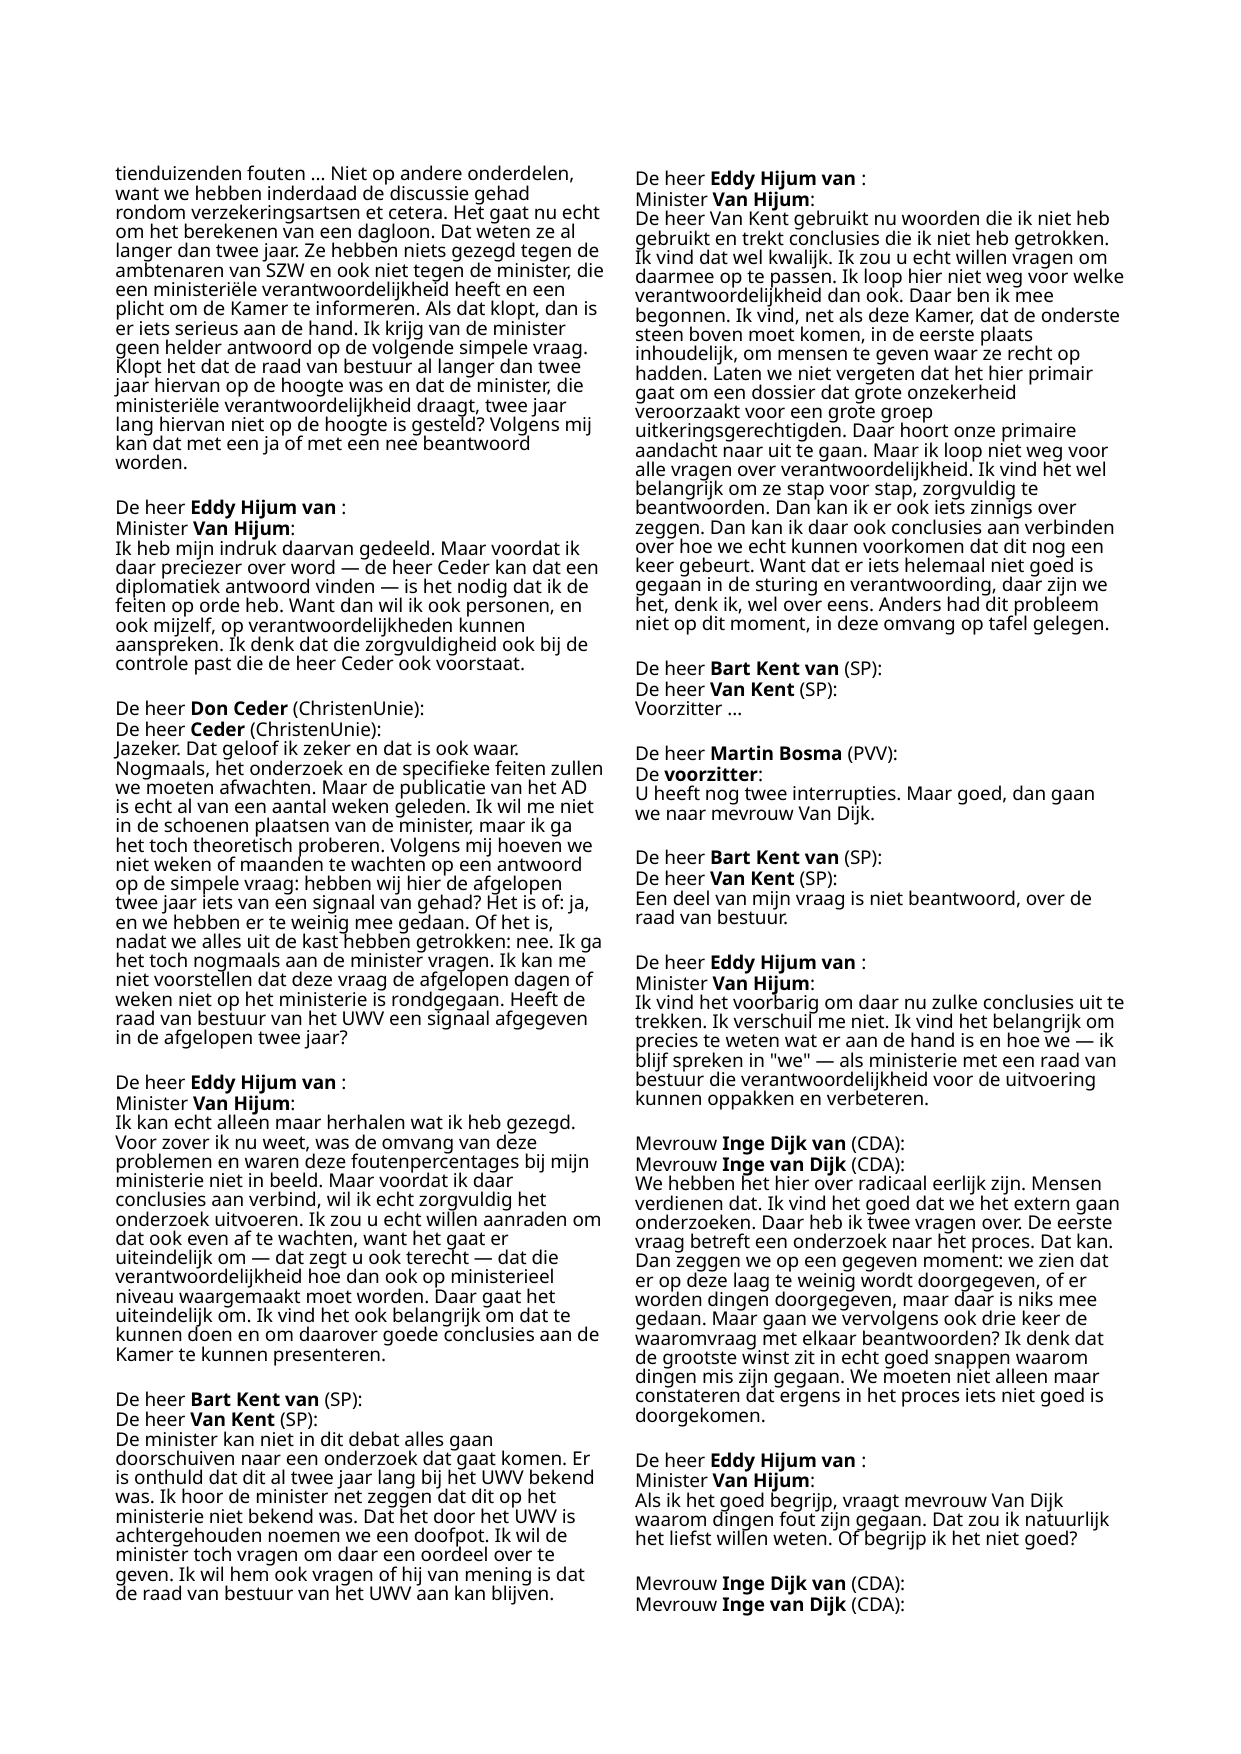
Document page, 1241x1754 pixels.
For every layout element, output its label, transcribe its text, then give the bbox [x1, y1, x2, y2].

text De heer Martin Bosma (PVV): [635, 740, 1125, 766]
text Minister Van Hijum: [115, 520, 605, 539]
text U heeft nog twee interrupties. Maar goed, dan gaan we naar mevrouw Van Dijk. [635, 785, 1125, 824]
text Jazeker. Dat geloof ik zeker en dat is ook waar. Nogmaals, het onderzoek en de specifieke feiten zullen we moeten afwachten. Maar de publicatie van het AD is echt al van een aantal weken geleden. Ik wil me niet in de schoenen plaatsen van de minister, maar ik ga het toch theoretisch proberen. Volgens mij hoeven we niet weken of maanden te wachten op een antwoord op de simpele vraag: hebben wij hier de afgelopen twee jaar iets van een signaal van gehad? Het is of: ja, en we hebben er te weinig mee gedaan. Of het is, nadat we alles uit de kast hebben getrokken: nee. Ik ga het toch nogmaals aan de minister vragen. Ik kan me niet voorstellen dat deze vraag de afgelopen dagen of weken niet op het ministerie is rondgegaan. Heeft de raad van bestuur van het UWV een signaal afgegeven in de afgelopen twee jaar? [115, 740, 605, 1048]
text De heer Eddy Hijum van : [115, 1069, 605, 1095]
text Ik heb mijn indruk daarvan gedeeld. Maar voordat ik daar preciezer over word — de heer Ceder kan dat een diplomatiek antwoord vinden — is het nodig dat ik de feiten op orde heb. Want dan wil ik ook personen, en ook mijzelf, op verantwoordelijkheden kunnen aanspreken. Ik denk dat die zorgvuldigheid ook bij de controle past die de heer Ceder ook voorstaat. [115, 539, 605, 674]
text Mevrouw Inge van Dijk (CDA): [635, 1156, 1125, 1175]
text De voorzitter: [635, 766, 1125, 785]
text Voorzitter … [635, 700, 1125, 719]
text De heer Van Kent (SP): [635, 870, 1125, 889]
text De heer Eddy Hijum van : [635, 165, 1125, 191]
text Minister Van Hijum: [635, 1472, 1125, 1492]
text De heer Eddy Hijum van : [635, 949, 1125, 975]
text tienduizenden fouten … Niet op andere onderdelen, want we hebben inderdaad de discussie gehad rondom verzekeringsartsen et cetera. Het gaat nu echt om het berekenen van een dagloon. Dat weten ze al langer dan twee jaar. Ze hebben niets gezegd tegen de ambtenaren van SZW en ook niet tegen de minister, die een ministeriële verantwoordelijkheid heeft en een plicht om de Kamer te informeren. Als dat klopt, dan is er iets serieus aan de hand. Ik krijg van de minister geen helder antwoord op de volgende simpele vraag. Klopt het dat de raad van bestuur al langer dan twee jaar hiervan op de hoogte was en dat de minister, die ministeriële verantwoordelijkheid draagt, twee jaar lang hiervan niet op de hoogte is gesteld? Volgens mij kan dat met een ja of met een nee beantwoord worden. [115, 165, 605, 474]
text Mevrouw Inge van Dijk (CDA): [635, 1596, 1125, 1615]
text De heer Eddy Hijum van : [115, 494, 605, 520]
text De minister kan niet in dit debat alles gaan doorschuiven naar een onderzoek dat gaat komen. Er is onthuld dat dit al twee jaar lang bij het UWV bekend was. Ik hoor de minister net zeggen dat dit op het ministerie niet bekend was. Dat het door het UWV is achtergehouden noemen we een doofpot. Ik wil de minister toch vragen om daar een oordeel over te geven. Ik wil hem ook vragen of hij van mening is dat de raad van bestuur van het UWV aan kan blijven. [115, 1431, 605, 1604]
text De heer Bart Kent van (SP): [115, 1386, 605, 1411]
text Minister Van Hijum: [635, 975, 1125, 994]
text Mevrouw Inge Dijk van (CDA): [635, 1570, 1125, 1596]
text De heer Bart Kent van (SP): [635, 655, 1125, 681]
text De heer Van Kent gebruikt nu woorden die ik niet heb gebruikt en trekt conclusies die ik niet heb getrokken. Ik vind dat wel kwalijk. Ik zou u echt willen vragen om daarmee op te passen. Ik loop hier niet weg voor welke verantwoordelijkheid dan ook. Daar ben ik mee begonnen. Ik vind, net als deze Kamer, dat de onderste steen boven moet komen, in de eerste plaats inhoudelijk, om mensen te geven waar ze recht op hadden. Laten we niet vergeten dat het hier primair gaat om een dossier dat grote onzekerheid veroorzaakt voor een grote groep uitkeringsgerechtigden. Daar hoort onze primaire aandacht naar uit te gaan. Maar ik loop niet weg voor alle vragen over verantwoordelijkheid. Ik vind het wel belangrijk om ze stap voor stap, zorgvuldig te beantwoorden. Dan kan ik er ook iets zinnigs over zeggen. Dan kan ik daar ook conclusies aan verbinden over hoe we echt kunnen voorkomen dat dit nog een keer gebeurt. Want dat er iets helemaal niet goed is gegaan in de sturing en verantwoording, daar zijn we het, denk ik, wel over eens. Anders had dit probleem niet op dit moment, in deze omvang op tafel gelegen. [635, 210, 1125, 634]
text Een deel van mijn vraag is niet beantwoord, over de raad van bestuur. [635, 889, 1125, 928]
text De heer Don Ceder (ChristenUnie): [115, 695, 605, 721]
text Ik vind het voorbarig om daar nu zulke conclusies uit te trekken. Ik verschuil me niet. Ik vind het belangrijk om precies te weten wat er aan de hand is en hoe we — ik blijf spreken in "we" — als ministerie met een raad van bestuur die verantwoordelijkheid voor de uitvoering kunnen oppakken en verbeteren. [635, 994, 1125, 1109]
text De heer Van Kent (SP): [635, 681, 1125, 700]
text Minister Van Hijum: [115, 1095, 605, 1114]
text De heer Ceder (ChristenUnie): [115, 721, 605, 740]
text Minister Van Hijum: [635, 191, 1125, 210]
text Mevrouw Inge Dijk van (CDA): [635, 1130, 1125, 1156]
text We hebben het hier over radicaal eerlijk zijn. Mensen verdienen dat. Ik vind het goed dat we het extern gaan onderzoeken. Daar heb ik twee vragen over. De eerste vraag betreft een onderzoek naar het proces. Dat kan. Dan zeggen we op een gegeven moment: we zien dat er op deze laag te weinig wordt doorgegeven, of er worden dingen doorgegeven, maar daar is niks mee gedaan. Maar gaan we vervolgens ook drie keer de waaromvraag met elkaar beantwoorden? Ik denk dat de grootste winst zit in echt goed snappen waarom dingen mis zijn gegaan. We moeten niet alleen maar constateren dat ergens in het proces iets niet goed is doorgekomen. [635, 1175, 1125, 1426]
text De heer Bart Kent van (SP): [635, 844, 1125, 870]
text Ik kan echt alleen maar herhalen wat ik heb gezegd. Voor zover ik nu weet, was de omvang van deze problemen en waren deze foutenpercentages bij mijn ministerie niet in beeld. Maar voordat ik daar conclusies aan verbind, wil ik echt zorgvuldig het onderzoek uitvoeren. Ik zou u echt willen aanraden om dat ook even af te wachten, want het gaat er uiteindelijk om — dat zegt u ook terecht — dat die verantwoordelijkheid hoe dan ook op ministerieel niveau waargemaakt moet worden. Daar gaat het uiteindelijk om. Ik vind het ook belangrijk om dat te kunnen doen en om daarover goede conclusies aan de Kamer te kunnen presenteren. [115, 1114, 605, 1365]
text De heer Eddy Hijum van : [635, 1447, 1125, 1472]
text Als ik het goed begrijp, vraagt mevrouw Van Dijk waarom dingen fout zijn gegaan. Dat zou ik natuurlijk het liefst willen weten. Of begrijp ik het niet goed? [635, 1492, 1125, 1549]
text De heer Van Kent (SP): [115, 1411, 605, 1431]
